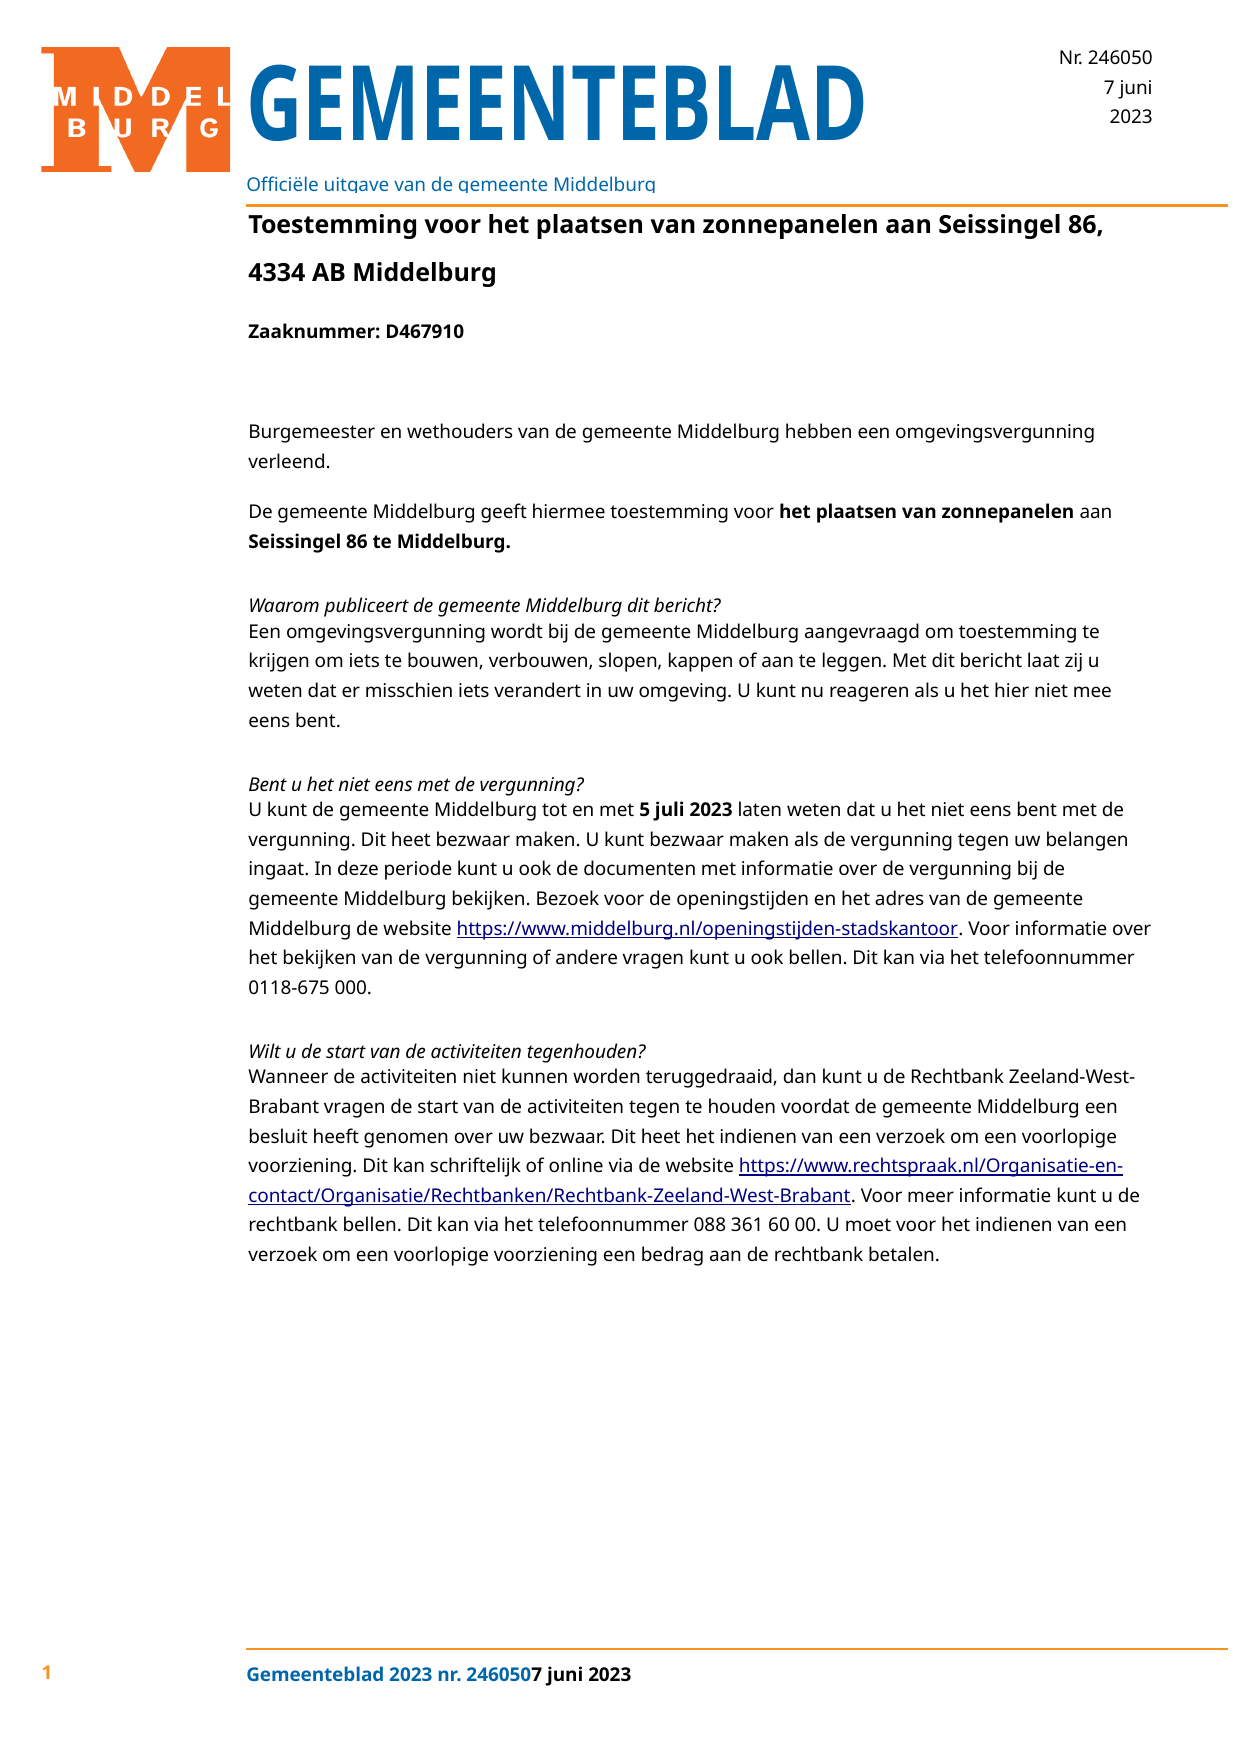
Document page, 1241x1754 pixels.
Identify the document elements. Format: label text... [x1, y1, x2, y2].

text Burgemeester en wethouders van de gemeente Middelburg hebben een omgevingsvergunning verleend. [248, 419, 1152, 474]
text Toestemming voor het plaatsen van zonnepanelen aan Seissingel 86, 4334 AB Middelburg [248, 207, 1152, 288]
text Wilt u de start van de activiteiten tegenhouden? [248, 1038, 1152, 1064]
text De gemeente Middelburg geeft hiermee toestemming voor het plaatsen van zonnepanelen aan Seissingel 86 te Middelburg. [248, 499, 1152, 554]
text U kunt de gemeente Middelburg tot en met 5 juli 2023 laten weten dat u het niet eens bent met de vergunning. Dit heet bezwaar maken. U kunt bezwaar maken als de vergunning tegen uw belangen ingaat. In deze periode kunt u ook de documenten met informatie over de vergunning bij de gemeente Middelburg bekijken. Bezoek voor de openingstijden en het adres van de gemeente Middelburg de website https://www.middelburg.nl/openingstijden-stadskantoor. Voor informatie over het bekijken van de vergunning of andere vragen kunt u ook bellen. Dit kan via het telefoonnummer 0118-675 000. [248, 796, 1152, 1000]
text Waarom publiceert de gemeente Middelburg dit bericht? [248, 592, 1152, 618]
picture [41, 47, 231, 172]
text Bent u het niet eens met de vergunning? [248, 771, 1152, 796]
text Een omgevingsvergunning wordt bij de gemeente Middelburg aangevraagd om toestemming te krijgen om iets te bouwen, verbouwen, slopen, kappen of aan te leggen. Met dit bericht laat zij u weten dat er misschien iets verandert in uw omgeving. U kunt nu reageren als u het hier niet mee eens bent. [248, 618, 1152, 732]
text Wanneer de activiteiten niet kunnen worden teruggedraaid, dan kunt u de Rechtbank Zeeland-West-Brabant vragen de start van de activiteiten tegen te houden voordat de gemeente Middelburg een besluit heeft genomen over uw bezwaar. Dit heet het indienen van een verzoek om een voorlopige voorziening. Dit kan schriftelijk of online via de website https://www.rechtspraak.nl/Organisatie-en-contact/Organisatie/Rechtbanken/Rechtbank-Zeeland-West-Brabant. Voor meer informatie kunt u de rechtbank bellen. Dit kan via het telefoonnummer 088 361 60 00. U moet voor het indienen van een verzoek om een voorlopige voorziening een bedrag aan de rechtbank betalen. [248, 1064, 1152, 1267]
text Zaaknummer: D467910 [248, 318, 1152, 344]
